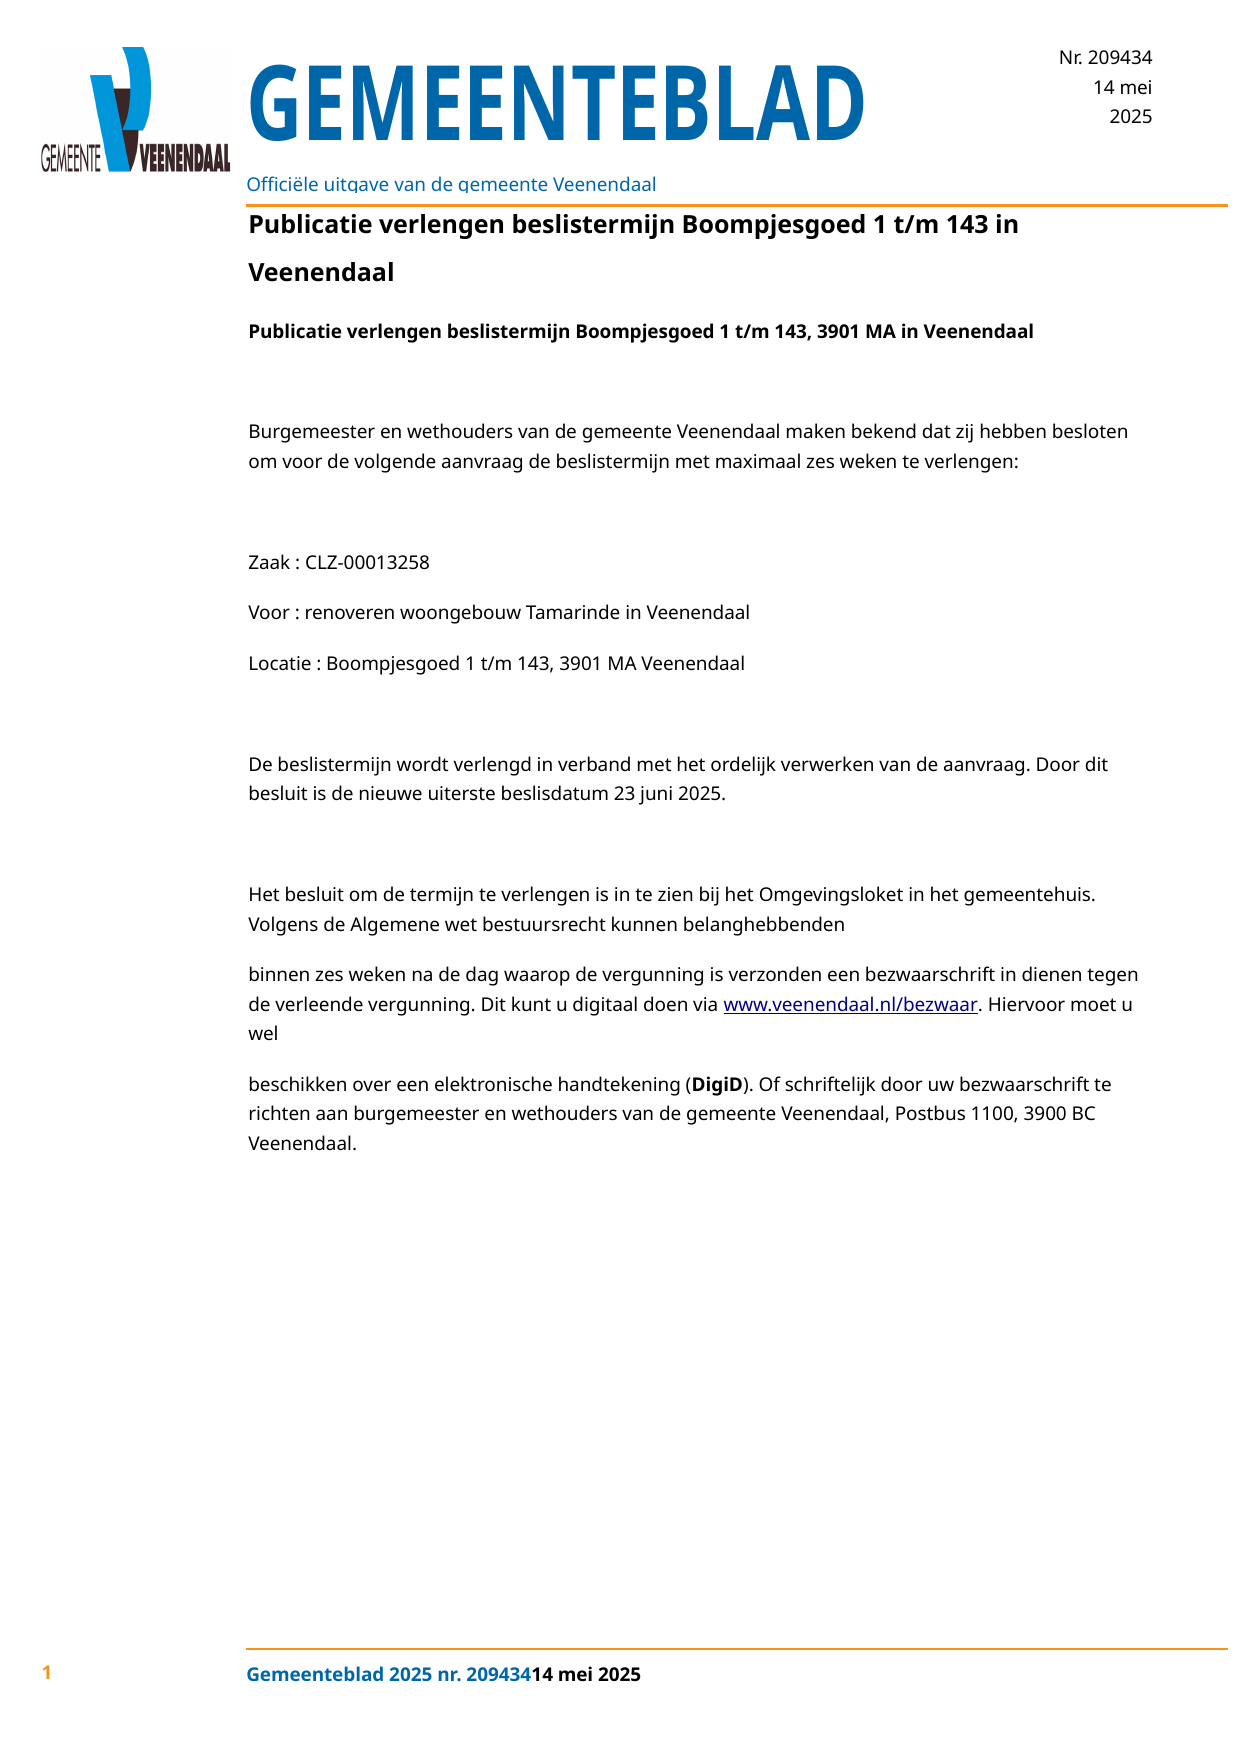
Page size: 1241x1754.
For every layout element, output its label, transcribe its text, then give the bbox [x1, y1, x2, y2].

text Zaak : CLZ-00013258 [248, 549, 1152, 575]
text beschikken over een elektronische handtekening (DigiD). Of schriftelijk door uw bezwaarschrift te richten aan burgemeester en wethouders van de gemeente Veenendaal, Postbus 1100, 3900 BC Veenendaal. [248, 1071, 1152, 1156]
text Locatie : Boompjesgoed 1 t/m 143, 3901 MA Veenendaal [248, 650, 1152, 676]
picture [41, 47, 130, 172]
text binnen zes weken na de dag waarop de vergunning is verzonden een bezwaarschrift in dienen tegen de verleende vergunning. Dit kunt u digitaal doen via www.veenendaal.nl/bezwaar. Hiervoor moet u wel [248, 961, 1152, 1046]
text Voor : renoveren woongebouw Tamarinde in Veenendaal [248, 599, 1152, 625]
text Het besluit om de termijn te verlengen is in te zien bij het Omgevingsloket in het gemeentehuis. Volgens de Algemene wet bestuursrecht kunnen belanghebbenden [248, 881, 1152, 937]
text Publicatie verlengen beslistermijn Boompjesgoed 1 t/m 143, 3901 MA in Veenendaal [248, 318, 1152, 344]
text Publicatie verlengen beslistermijn Boompjesgoed 1 t/m 143 in Veenendaal [248, 207, 1152, 288]
picture [123, 47, 231, 172]
text Burgemeester en wethouders van de gemeente Veenendaal maken bekend dat zij hebben besloten om voor de volgende aanvraag de beslistermijn met maximaal zes weken te verlengen: [248, 419, 1152, 474]
text De beslistermijn wordt verlengd in verband met het ordelijk verwerken van de aanvraag. Door dit besluit is de nieuwe uiterste beslisdatum 23 juni 2025. [248, 751, 1152, 806]
